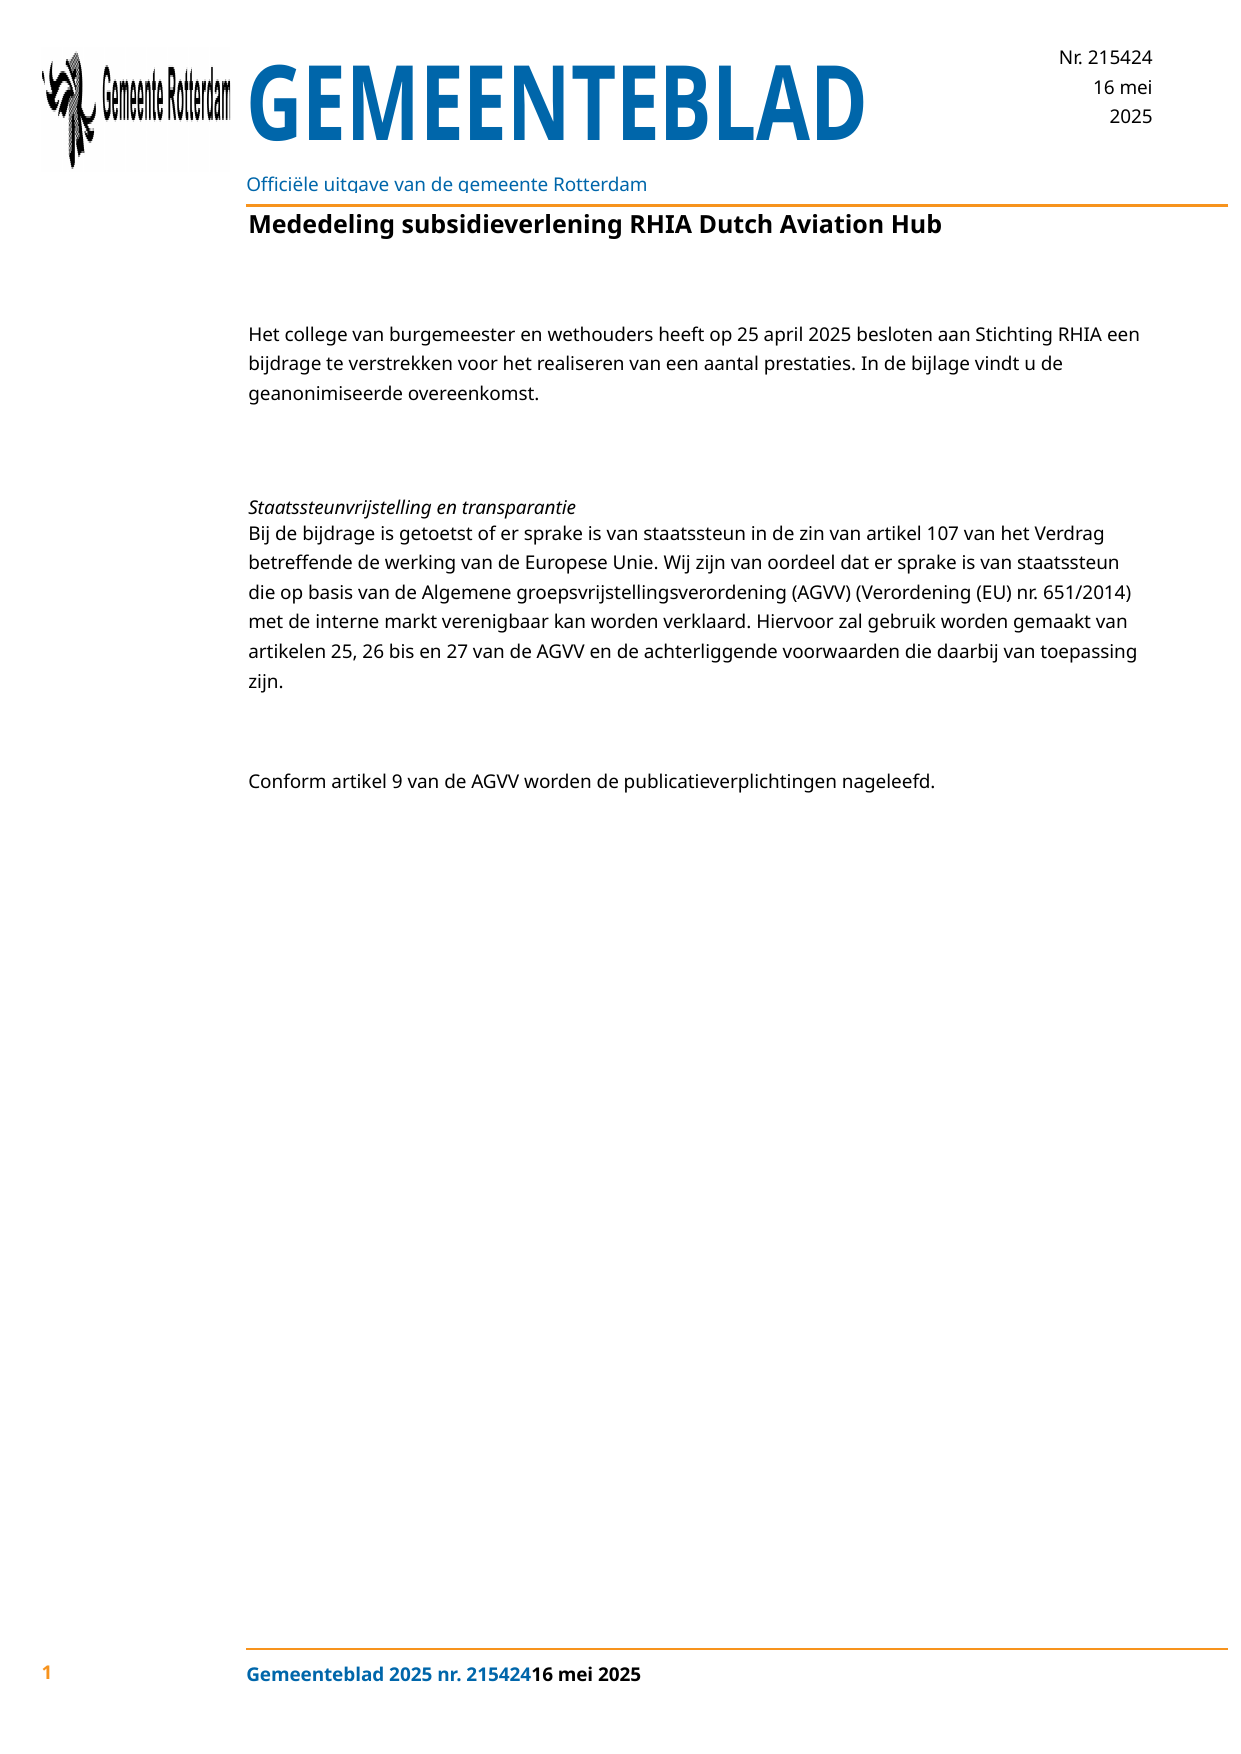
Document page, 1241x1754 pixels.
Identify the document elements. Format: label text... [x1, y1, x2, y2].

text Staatssteunvrijstelling en transparantie [248, 494, 1152, 520]
text Conform artikel 9 van de AGVV worden de publicatieverplichtingen nageleefd. [248, 769, 1152, 794]
text Bij de bijdrage is getoetst of er sprake is van staatssteun in de zin van artikel 107 van het Verdrag betreffende de werking van de Europese Unie. Wij zijn van oordeel dat er sprake is van staatssteun die op basis van de Algemene groepsvrijstellingsverordening (AGVV) (Verordening (EU) nr. 651/2014) met de interne markt verenigbaar kan worden verklaard. Hiervoor zal gebruik worden gemaakt van artikelen 25, 26 bis en 27 van de AGVV en de achterliggende voorwaarden die daarbij van toepassing zijn. [248, 520, 1152, 694]
picture [41, 47, 231, 172]
text Het college van burgemeester en wethouders heeft op 25 april 2025 besloten aan Stichting RHIA een bijdrage te verstrekken voor het realiseren van een aantal prestaties. In de bijlage vindt u de geanonimiseerde overeenkomst. [248, 321, 1152, 406]
text Mededeling subsidieverlening RHIA Dutch Aviation Hub [248, 207, 1152, 241]
